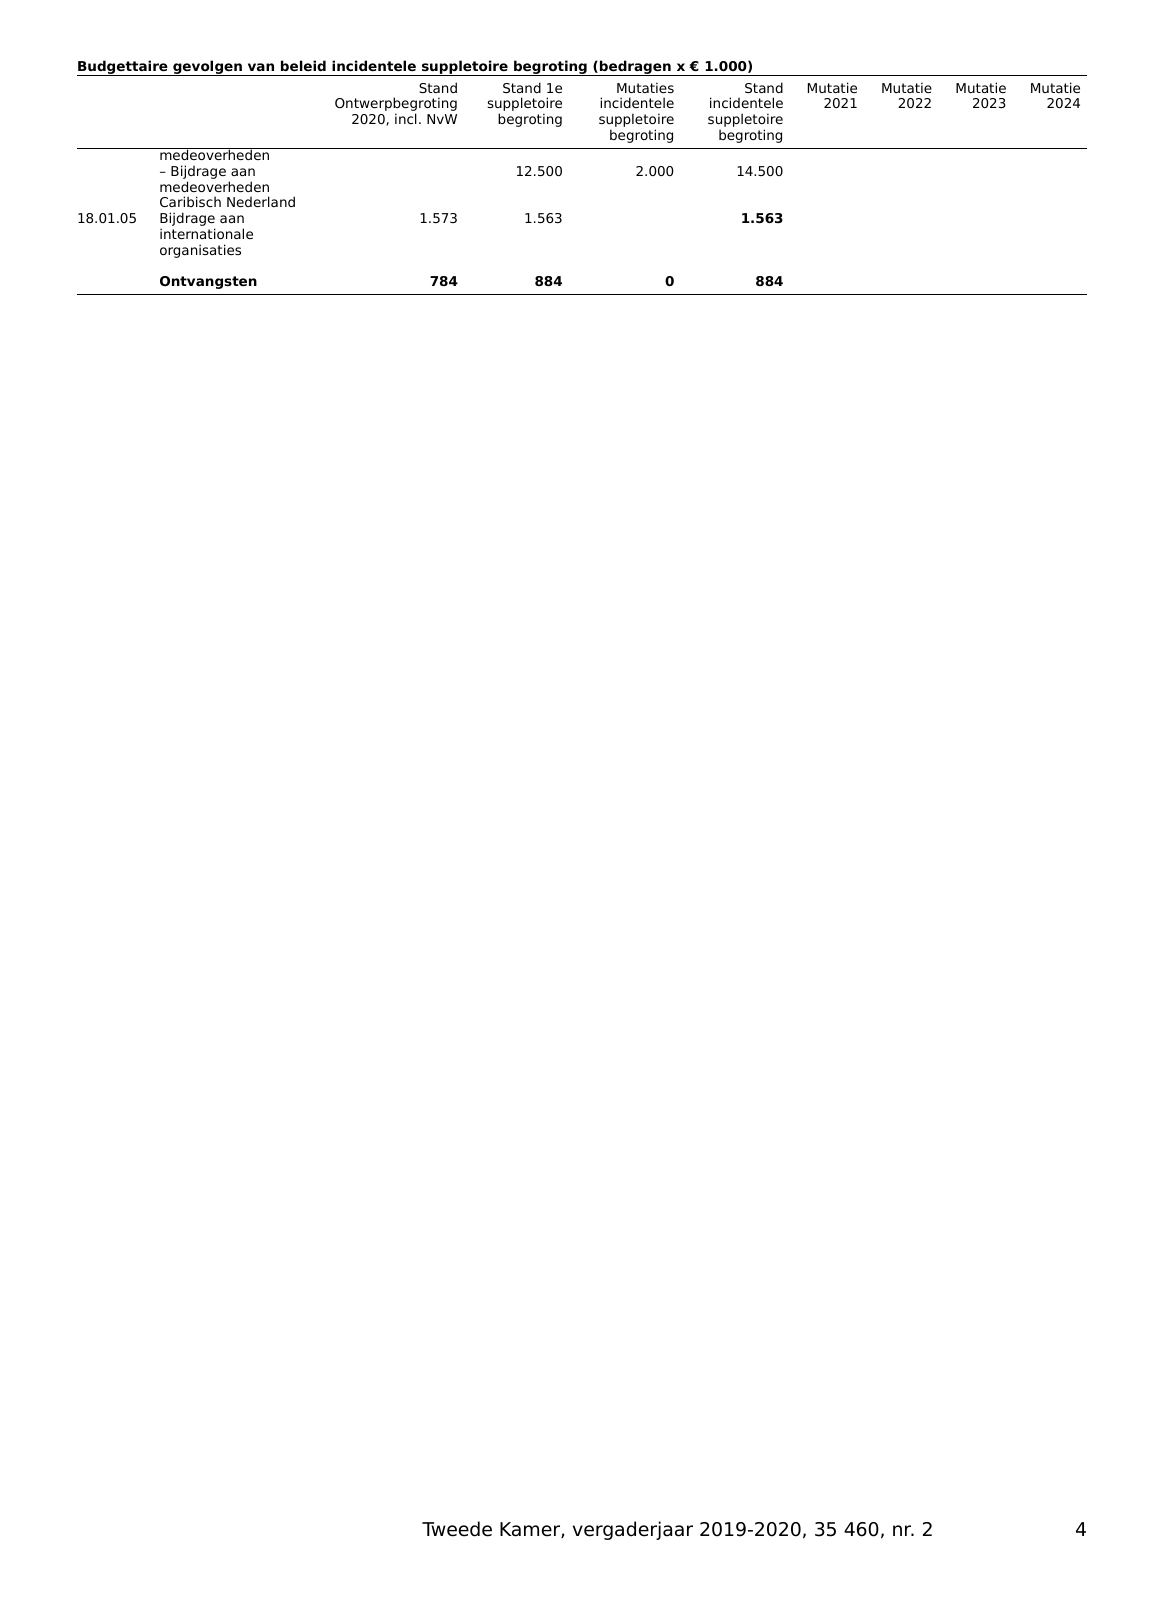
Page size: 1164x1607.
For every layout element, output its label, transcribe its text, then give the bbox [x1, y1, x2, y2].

table_cell [306, 258, 464, 274]
table_cell [789, 211, 863, 258]
table_cell Bijdrage aan internationale organisaties [153, 211, 306, 258]
table_cell [569, 211, 680, 258]
table_cell [1012, 274, 1087, 294]
table_cell Ontvangsten [153, 274, 306, 294]
table_cell [77, 274, 153, 294]
table_cell Mutatie 2022 [864, 76, 938, 148]
table_cell Stand 1e suppletoire begroting [464, 76, 568, 148]
table_cell [77, 149, 153, 164]
table_cell [789, 164, 863, 211]
table_cell 0 [569, 274, 680, 294]
table_cell [77, 76, 153, 148]
table_cell 1.563 [680, 211, 789, 258]
table_cell 1.563 [464, 211, 568, 258]
table_cell [864, 211, 938, 258]
table_cell [789, 149, 863, 164]
table_cell [569, 258, 680, 274]
table_cell Mutatie 2023 [938, 76, 1012, 148]
table_cell [1012, 211, 1087, 258]
table_cell [153, 76, 306, 148]
table_cell Stand Ontwerpbegroting 2020, incl. NvW [306, 76, 464, 148]
table_cell [864, 149, 938, 164]
table_cell medeoverheden [153, 149, 306, 164]
table_cell Stand incidentele suppletoire begroting [680, 76, 789, 148]
table_cell 12.500 [464, 164, 568, 211]
table_cell [938, 258, 1012, 274]
table_cell [938, 211, 1012, 258]
table_cell [1012, 258, 1087, 274]
table_cell 2.000 [569, 164, 680, 211]
table_cell 884 [464, 274, 568, 294]
table_cell [153, 258, 306, 274]
table_cell [864, 258, 938, 274]
table_cell [569, 149, 680, 164]
table_cell [464, 149, 568, 164]
table_cell [789, 274, 863, 294]
table_cell 1.573 [306, 211, 464, 258]
table_cell [680, 258, 789, 274]
table_cell [938, 149, 1012, 164]
table_cell [77, 164, 153, 211]
table_cell 784 [306, 274, 464, 294]
table_cell [77, 258, 153, 274]
table_cell [1012, 164, 1087, 211]
table_header Budgettaire gevolgen van beleid incidentele suppletoire begroting (bedragen x € 1.000) [77, 59, 1087, 75]
table_cell [306, 149, 464, 164]
table_cell – Bijdrage aan medeoverheden Caribisch Nederland [153, 164, 306, 211]
table_cell [464, 258, 568, 274]
table_cell Mutatie 2024 [1012, 76, 1087, 148]
table_cell [864, 164, 938, 211]
table_cell 18.01.05 [77, 211, 153, 258]
table_cell [864, 274, 938, 294]
table_cell [1012, 149, 1087, 164]
table_cell 884 [680, 274, 789, 294]
table_cell [938, 274, 1012, 294]
table_cell [938, 164, 1012, 211]
table_cell [680, 149, 789, 164]
table_cell [789, 258, 863, 274]
table_cell [306, 164, 464, 211]
table_cell 14.500 [680, 164, 789, 211]
table_cell Mutaties incidentele suppletoire begroting [569, 76, 680, 148]
table_cell Mutatie 2021 [789, 76, 863, 148]
